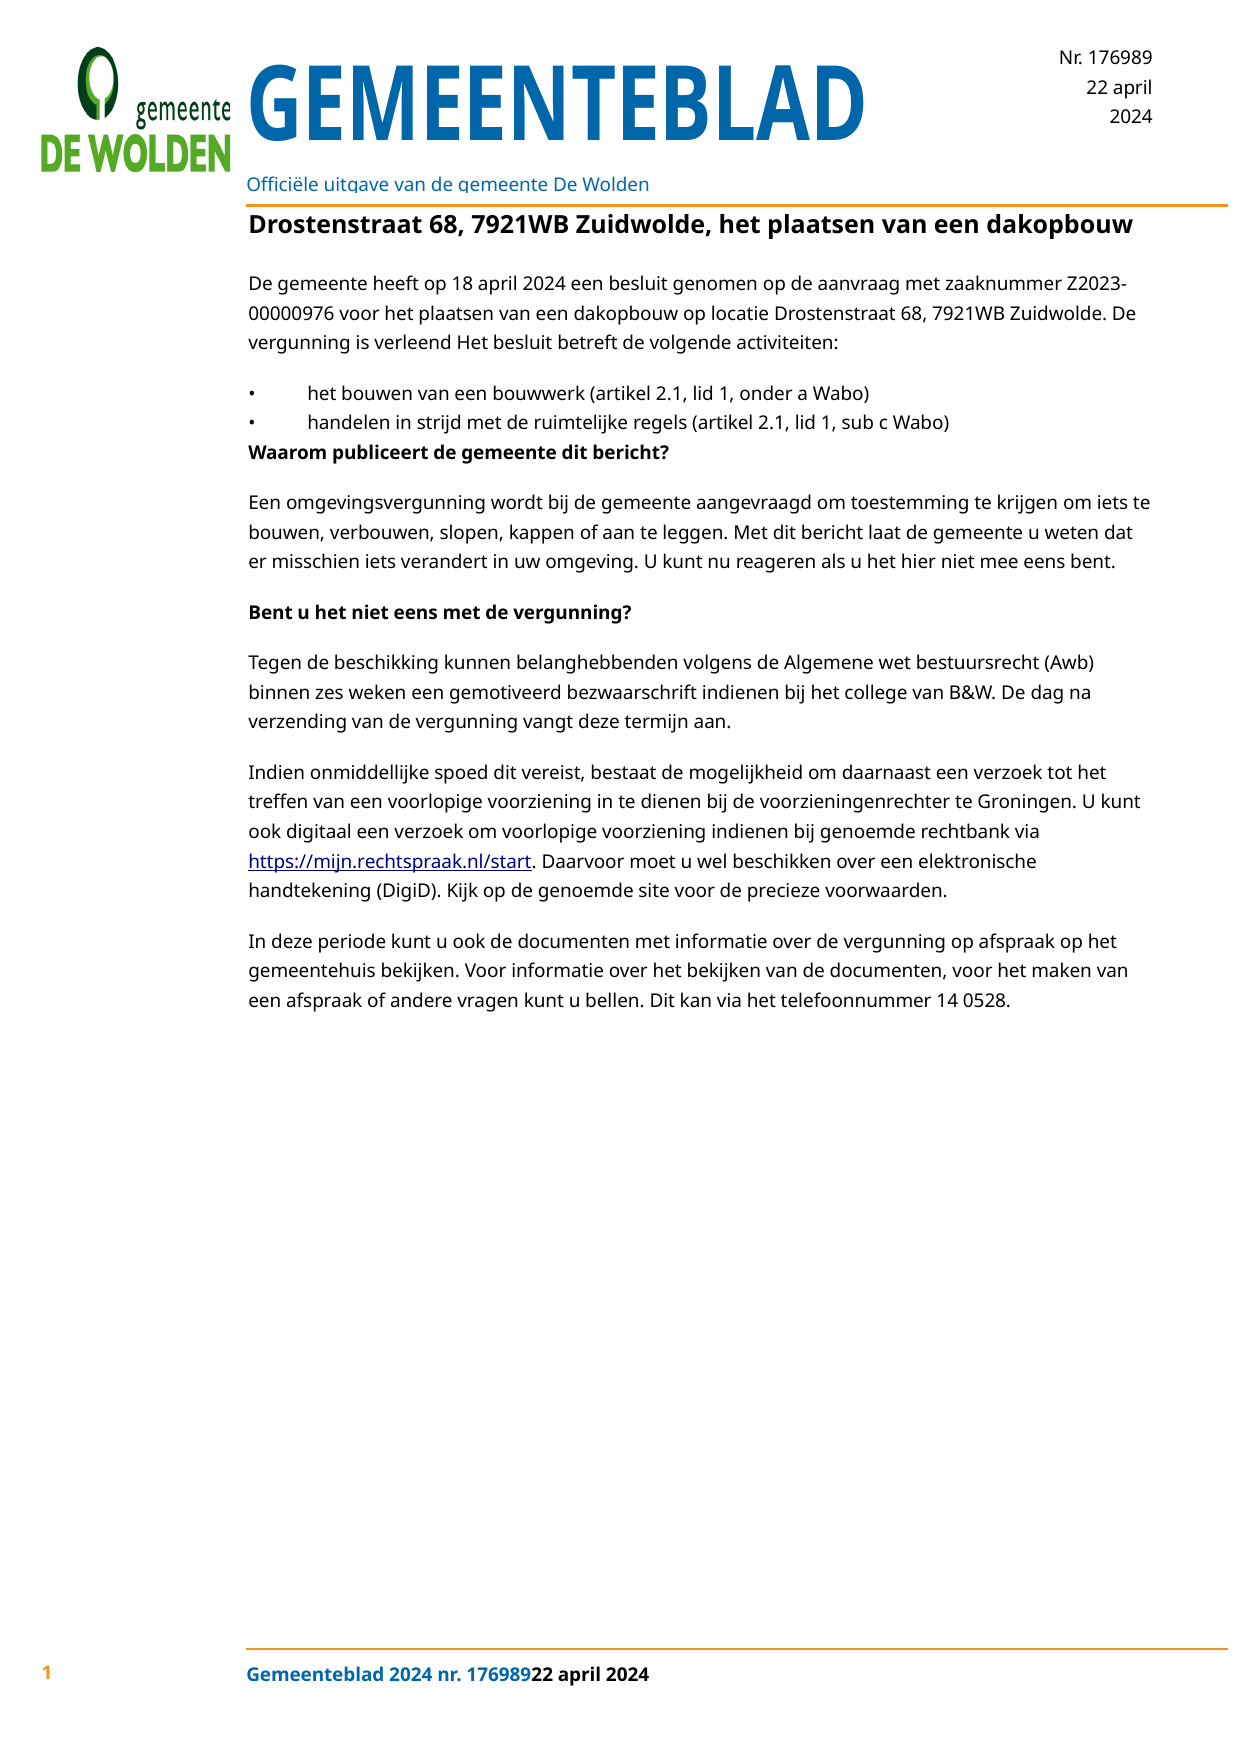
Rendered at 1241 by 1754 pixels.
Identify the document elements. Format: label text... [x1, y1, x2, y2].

text Waarom publiceert de gemeente dit bericht? [248, 439, 1152, 465]
picture [41, 47, 231, 172]
text Bent u het niet eens met de vergunning? [248, 599, 1152, 625]
list handelen in strijd met de ruimtelijke regels (artikel 2.1, lid 1, sub c Wabo) [248, 409, 1152, 435]
text Een omgevingsvergunning wordt bij de gemeente aangevraagd om toestemming te krijgen om iets te bouwen, verbouwen, slopen, kappen of aan te leggen. Met dit bericht laat de gemeente u weten dat er misschien iets verandert in uw omgeving. U kunt nu reageren als u het hier niet mee eens bent. [248, 489, 1152, 574]
text Tegen de beschikking kunnen belanghebbenden volgens de Algemene wet bestuursrecht (Awb) binnen zes weken een gemotiveerd bezwaarschrift indienen bij het college van B&W. De dag na verzending van de vergunning vangt deze termijn aan. [248, 649, 1152, 734]
text Indien onmiddellijke spoed dit vereist, bestaat de mogelijkheid om daarnaast een verzoek tot het treffen van een voorlopige voorziening in te dienen bij de voorzieningenrechter te Groningen. U kunt ook digitaal een verzoek om voorlopige voorziening indienen bij genoemde rechtbank via https://mijn.rechtspraak.nl/start. Daarvoor moet u wel beschikken over een elektronische handtekening (DigiD). Kijk op de genoemde site voor de precieze voorwaarden. [248, 759, 1152, 903]
list het bouwen van een bouwwerk (artikel 2.1, lid 1, onder a Wabo) [248, 380, 1152, 406]
text De gemeente heeft op 18 april 2024 een besluit genomen op de aanvraag met zaaknummer Z2023-00000976 voor het plaatsen van een dakopbouw op locatie Drostenstraat 68, 7921WB Zuidwolde. De vergunning is verleend Het besluit betreft de volgende activiteiten: [248, 270, 1152, 355]
text In deze periode kunt u ook de documenten met informatie over de vergunning op afspraak op het gemeentehuis bekijken. Voor informatie over het bekijken van de documenten, voor het maken van een afspraak of andere vragen kunt u bellen. Dit kan via het telefoonnummer 14 0528. [248, 928, 1152, 1013]
text Drostenstraat 68, 7921WB Zuidwolde, het plaatsen van een dakopbouw [248, 207, 1152, 241]
